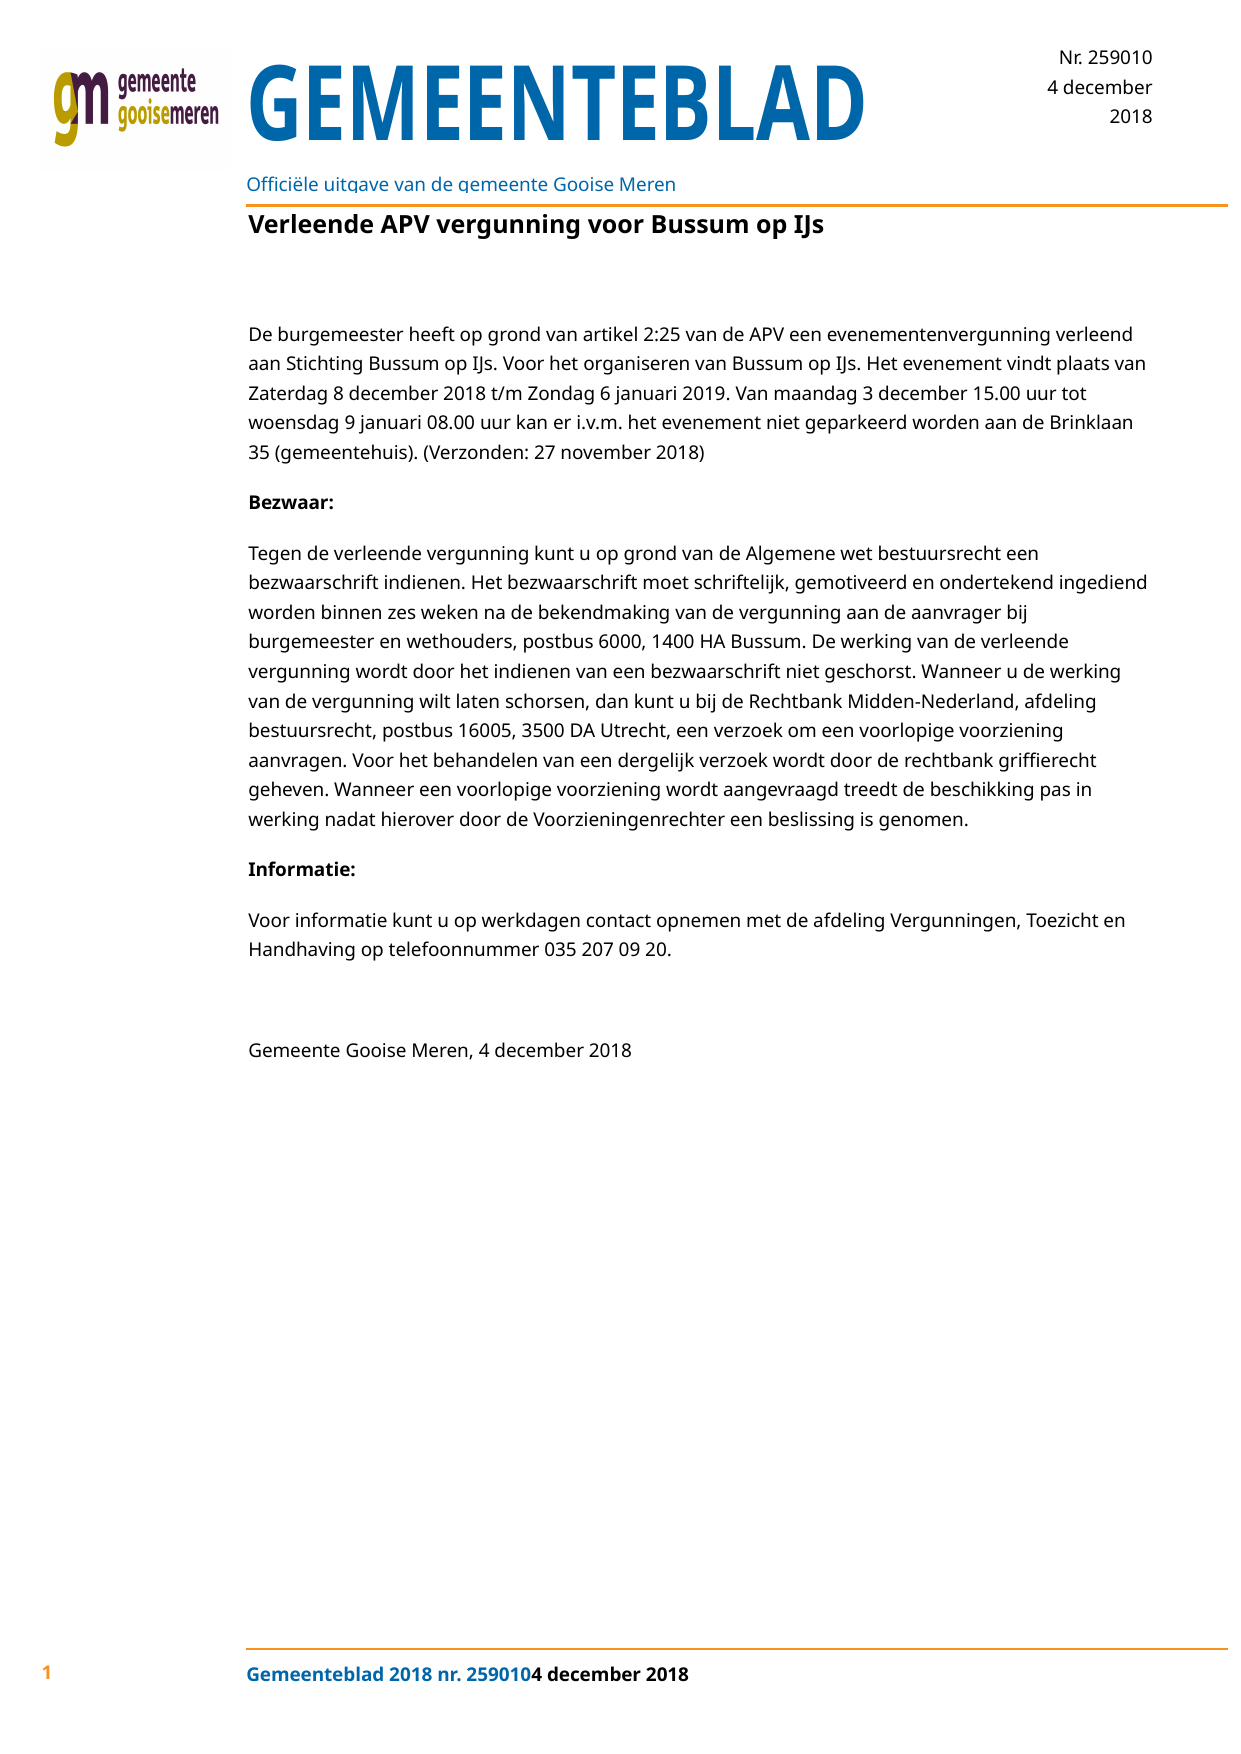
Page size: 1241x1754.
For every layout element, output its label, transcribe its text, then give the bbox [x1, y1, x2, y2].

text Voor informatie kunt u op werkdagen contact opnemen met de afdeling Vergunningen, Toezicht en Handhaving op telefoonnummer 035 207 09 20. [248, 907, 1152, 962]
text Verleende APV vergunning voor Bussum op IJs [248, 207, 1152, 241]
text Gemeente Gooise Meren, 4 december 2018 [248, 1037, 1152, 1063]
text Tegen de verleende vergunning kunt u op grond van de Algemene wet bestuursrecht een bezwaarschrift indienen. Het bezwaarschrift moet schriftelijk, gemotiveerd en ondertekend ingediend worden binnen zes weken na de bekendmaking van de vergunning aan de aanvrager bij burgemeester en wethouders, postbus 6000, 1400 HA Bussum. De werking van de verleende vergunning wordt door het indienen van een bezwaarschrift niet geschorst. Wanneer u de werking van de vergunning wilt laten schorsen, dan kunt u bij de Rechtbank Midden-Nederland, afdeling bestuursrecht, postbus 16005, 3500 DA Utrecht, een verzoek om een voorlopige voorziening aanvragen. Voor het behandelen van een dergelijk verzoek wordt door de rechtbank griffierecht geheven. Wanneer een voorlopige voorziening wordt aangevraagd treedt de beschikking pas in werking nadat hierover door de Voorzieningenrechter een beslissing is genomen. [248, 540, 1152, 832]
picture [41, 47, 231, 172]
text Bezwaar: [248, 489, 1152, 515]
text Informatie: [248, 857, 1152, 882]
text De burgemeester heeft op grond van artikel 2:25 van de APV een evenementenvergunning verleend aan Stichting Bussum op IJs. Voor het organiseren van Bussum op IJs. Het evenement vindt plaats van Zaterdag 8 december 2018 t/m Zondag 6 januari 2019. Van maandag 3 december 15.00 uur tot woensdag 9 januari 08.00 uur kan er i.v.m. het evenement niet geparkeerd worden aan de Brinklaan 35 (gemeentehuis). (Verzonden: 27 november 2018) [248, 321, 1152, 465]
